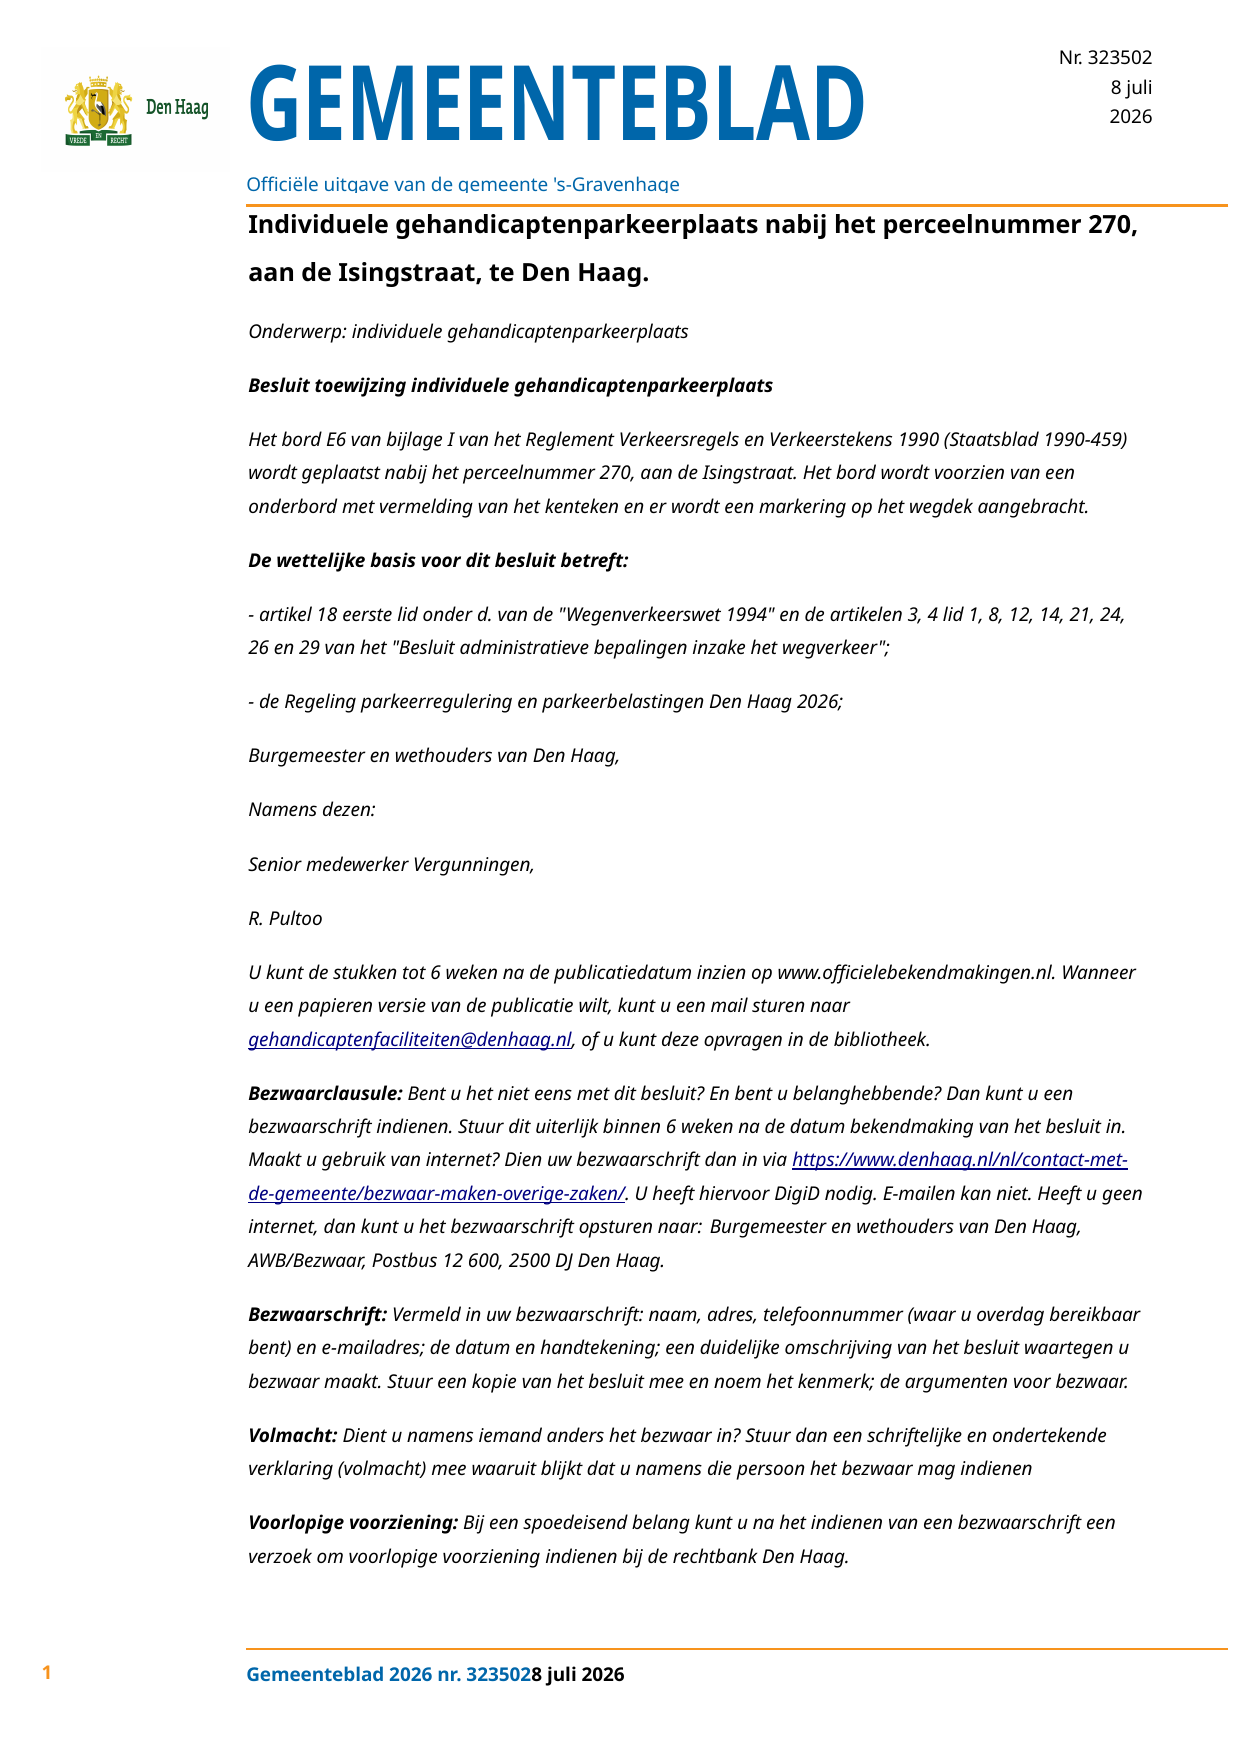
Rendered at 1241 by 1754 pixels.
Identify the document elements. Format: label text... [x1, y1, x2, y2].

text - de Regeling parkeerregulering en parkeerbelastingen Den Haag 2026; [248, 688, 1152, 714]
text Senior medewerker Vergunningen, [248, 851, 1152, 876]
text Het bord E6 van bijlage I van het Reglement Verkeersregels en Verkeerstekens 1990 (Staatsblad 1990-459) wordt geplaatst nabij het perceelnummer 270, aan de Isingstraat. Het bord wordt voorzien van een onderbord met vermelding van het kenteken en er wordt een markering op het wegdek aangebracht. [248, 426, 1152, 519]
text Voorlopige voorziening: Bij een spoedeisend belang kunt u na het indienen van een bezwaarschrift een verzoek om voorlopige voorziening indienen bij de rechtbank Den Haag. [248, 1509, 1152, 1569]
text Volmacht: Dient u namens iemand anders het bezwaar in? Stuur dan een schriftelijke en ondertekende verklaring (volmacht) mee waaruit blijkt dat u namens die persoon het bezwaar mag indienen [248, 1422, 1152, 1481]
text R. Pultoo [248, 905, 1152, 931]
text Burgemeester en wethouders van Den Haag, [248, 743, 1152, 768]
text Individuele gehandicaptenparkeerplaats nabij het perceelnummer 270, aan de Isingstraat, te Den Haag. [248, 207, 1152, 288]
text U kunt de stukken tot 6 weken na de publicatiedatum inzien op www.officielebekendmakingen.nl. Wanneer u een papieren versie van de publicatie wilt, kunt u een mail sturen naar gehandicaptenfaciliteiten@denhaag.nl, of u kunt deze opvragen in de bibliotheek. [248, 959, 1152, 1051]
text Bezwaarclausule: Bent u het niet eens met dit besluit? En bent u belanghebbende? Dan kunt u een bezwaarschrift indienen. Stuur dit uiterlijk binnen 6 weken na de datum bekendmaking van het besluit in. Maakt u gebruik van internet? Dien uw bezwaarschrift dan in via https://www.denhaag.nl/nl/contact-met-de-gemeente/bezwaar-maken-overige-zaken/. U heeft hiervoor DigiD nodig. E-mailen kan niet. Heeft u geen internet, dan kunt u het bezwaarschrift opsturen naar: Burgemeester en wethouders van Den Haag, AWB/Bezwaar, Postbus 12 600, 2500 DJ Den Haag. [248, 1080, 1152, 1273]
text Besluit toewijzing individuele gehandicaptenparkeerplaats [248, 372, 1152, 398]
text Bezwaarschrift: Vermeld in uw bezwaarschrift: naam, adres, telefoonnummer (waar u overdag bereikbaar bent) en e-mailadres; de datum en handtekening; een duidelijke omschrijving van het besluit waartegen u bezwaar maakt. Stuur een kopie van het besluit mee en noem het kenmerk; de argumenten voor bezwaar. [248, 1301, 1152, 1394]
text Onderwerp: individuele gehandicaptenparkeerplaats [248, 318, 1152, 344]
text Namens dezen: [248, 797, 1152, 822]
picture [41, 47, 231, 172]
text - artikel 18 eerste lid onder d. van de "Wegenverkeerswet 1994" en de artikelen 3, 4 lid 1, 8, 12, 14, 21, 24, 26 en 29 van het "Besluit administratieve bepalingen inzake het wegverkeer"; [248, 601, 1152, 660]
text De wettelijke basis voor dit besluit betreft: [248, 547, 1152, 573]
